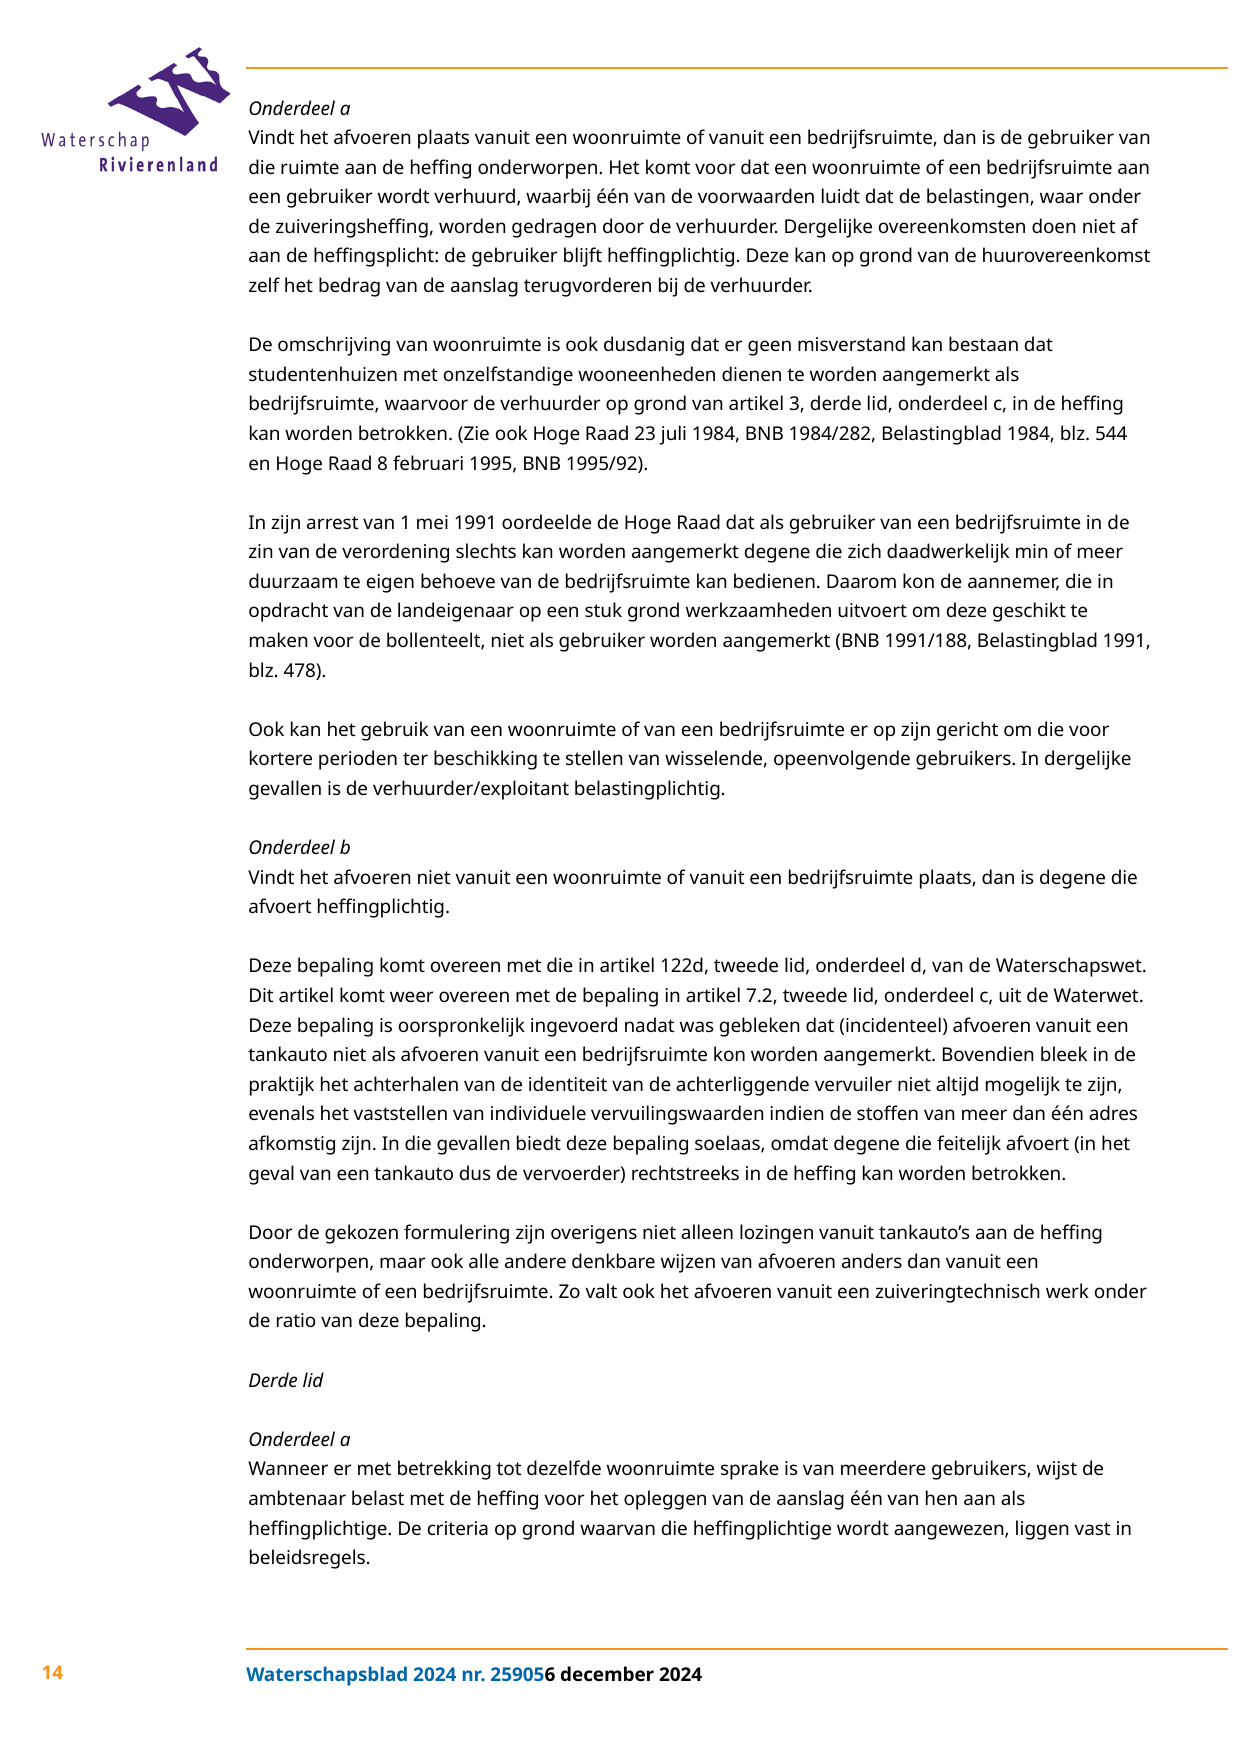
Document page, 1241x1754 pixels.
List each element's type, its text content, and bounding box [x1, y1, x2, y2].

text Onderdeel b [248, 834, 1152, 860]
text Derde lid [248, 1367, 1152, 1393]
text Deze bepaling komt overeen met die in artikel 122d, tweede lid, onderdeel d, van de Waterschapswet. Dit artikel komt weer overeen met de bepaling in artikel 7.2, tweede lid, onderdeel c, uit de Waterwet. Deze bepaling is oorspronkelijk ingevoerd nadat was gebleken dat (incidenteel) afvoeren vanuit een tankauto niet als afvoeren vanuit een bedrijfsruimte kon worden aangemerkt. Bovendien bleek in de praktijk het achterhalen van de identiteit van de achterliggende vervuiler niet altijd mogelijk te zijn, evenals het vaststellen van individuele vervuilingswaarden indien de stoffen van meer dan één adres afkomstig zijn. In die gevallen biedt deze bepaling soelaas, omdat degene die feitelijk afvoert (in het geval van een tankauto dus de vervoerder) rechtstreeks in de heffing kan worden betrokken. [248, 953, 1152, 1186]
text Vindt het afvoeren niet vanuit een woonruimte of vanuit een bedrijfsruimte plaats, dan is degene die afvoert heffingplichtig. [248, 864, 1152, 919]
text Vindt het afvoeren plaats vanuit een woonruimte of vanuit een bedrijfsruimte, dan is de gebruiker van die ruimte aan de heffing onderworpen. Het komt voor dat een woonruimte of een bedrijfsruimte aan een gebruiker wordt verhuurd, waarbij één van de voorwaarden luidt dat de belastingen, waar onder de zuiveringsheffing, worden gedragen door de verhuurder. Dergelijke overeenkomsten doen niet af aan de heffingsplicht: de gebruiker blijft heffingplichtig. Deze kan op grond van de huurovereenkomst zelf het bedrag van de aanslag terugvorderen bij de verhuurder. [248, 124, 1152, 298]
text Door de gekozen formulering zijn overigens niet alleen lozingen vanuit tankauto’s aan de heffing onderworpen, maar ook alle andere denkbare wijzen van afvoeren anders dan vanuit een woonruimte of een bedrijfsruimte. Zo valt ook het afvoeren vanuit een zuiveringtechnisch werk onder de ratio van deze bepaling. [248, 1219, 1152, 1333]
picture [41, 47, 231, 172]
text De omschrijving van woonruimte is ook dusdanig dat er geen misverstand kan bestaan dat studentenhuizen met onzelfstandige wooneenheden dienen te worden aangemerkt als bedrijfsruimte, waarvoor de verhuurder op grond van artikel 3, derde lid, onderdeel c, in de heffing kan worden betrokken. (Zie ook Hoge Raad 23 juli 1984, BNB 1984/282, Belastingblad 1984, blz. 544 en Hoge Raad 8 februari 1995, BNB 1995/92). [248, 331, 1152, 476]
text Onderdeel a [248, 95, 1152, 121]
text Onderdeel a [248, 1426, 1152, 1452]
text Ook kan het gebruik van een woonruimte of van een bedrijfsruimte er op zijn gericht om die voor kortere perioden ter beschikking te stellen van wisselende, opeenvolgende gebruikers. In dergelijke gevallen is de verhuurder/exploitant belastingplichtig. [248, 716, 1152, 801]
text In zijn arrest van 1 mei 1991 oordeelde de Hoge Raad dat als gebruiker van een bedrijfsruimte in de zin van de verordening slechts kan worden aangemerkt degene die zich daadwerkelijk min of meer duurzaam te eigen behoeve van de bedrijfsruimte kan bedienen. Daarom kon de aannemer, die in opdracht van de landeigenaar op een stuk grond werkzaamheden uitvoert om deze geschikt te maken voor de bollenteelt, niet als gebruiker worden aangemerkt (BNB 1991/188, Belastingblad 1991, blz. 478). [248, 509, 1152, 683]
text Wanneer er met betrekking tot dezelfde woonruimte sprake is van meerdere gebruikers, wijst de ambtenaar belast met de heffing voor het opleggen van de aanslag één van hen aan als heffingplichtige. De criteria op grond waarvan die heffingplichtige wordt aangewezen, liggen vast in beleidsregels. [248, 1456, 1152, 1570]
